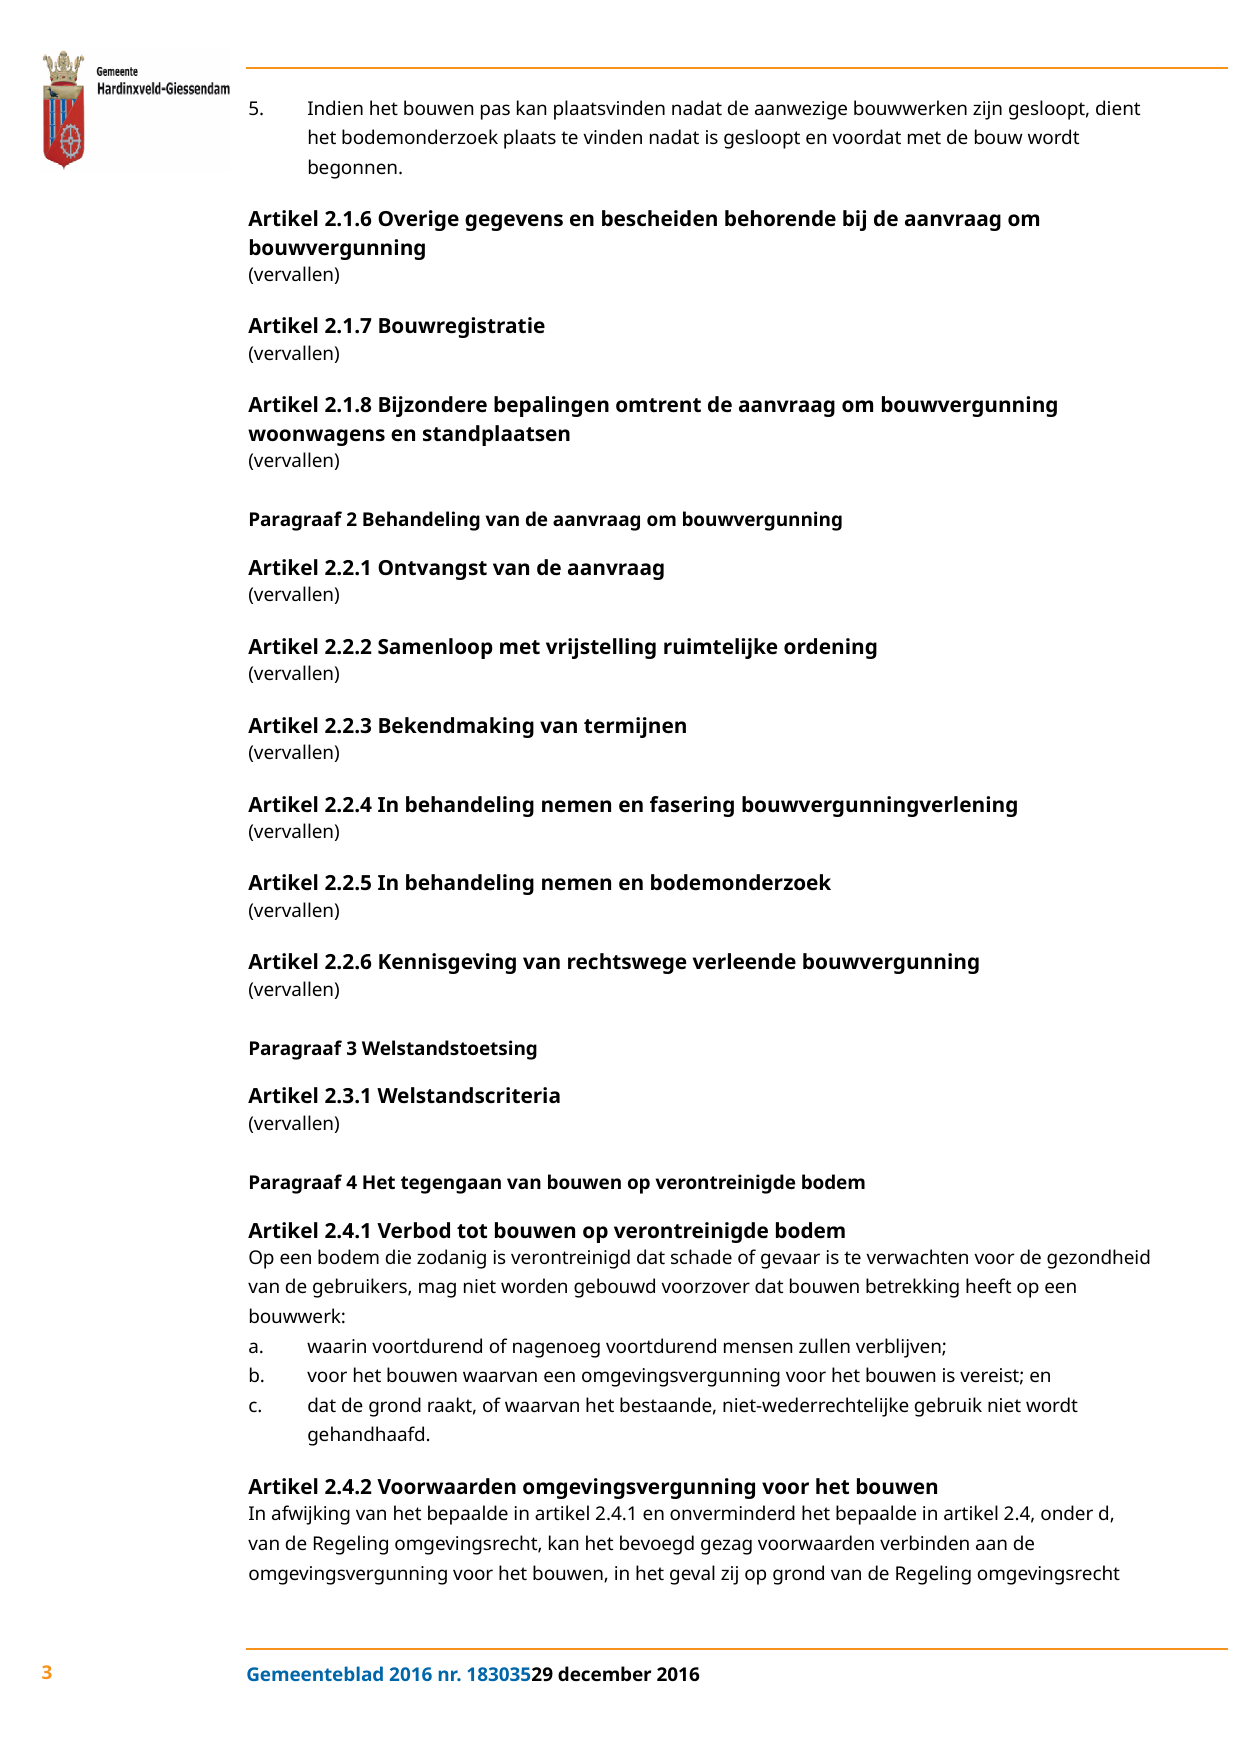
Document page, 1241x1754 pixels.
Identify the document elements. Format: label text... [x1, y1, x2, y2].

text In afwijking van het bepaalde in artikel 2.4.1 en onverminderd het bepaalde in artikel 2.4, onder d, van de Regeling omgevingsrecht, kan het bevoegd gezag voorwaarden verbinden aan de omgevingsvergunning voor het bouwen, in het geval zij op grond van de Regeling omgevingsrecht [248, 1501, 1152, 1585]
picture [41, 47, 231, 172]
text Artikel 2.2.6 Kennisgeving van rechtswege verleende bouwvergunning [248, 947, 1152, 976]
list Indien het bouwen pas kan plaatsvinden nadat de aanwezige bouwwerken zijn gesloopt, dient het bodemonderzoek plaats te vinden nadat is gesloopt en voordat met de bouw wordt begonnen. [248, 95, 1152, 180]
text Op een bodem die zodanig is verontreinigd dat schade of gevaar is te verwachten voor de gezondheid van de gebruikers, mag niet worden gebouwd voorzover dat bouwen betrekking heeft op een bouwwerk: [248, 1244, 1152, 1329]
text Paragraaf 3 Welstandstoetsing [248, 1035, 1152, 1061]
text Artikel 2.1.7 Bouwregistratie [248, 312, 1152, 340]
text (vervallen) [248, 660, 1152, 686]
text (vervallen) [248, 818, 1152, 844]
text Artikel 2.1.8 Bijzondere bepalingen omtrent de aanvraag om bouwvergunning woonwagens en standplaatsen [248, 391, 1152, 447]
text Paragraaf 2 Behandeling van de aanvraag om bouwvergunning [248, 507, 1152, 532]
text Paragraaf 4 Het tegengaan van bouwen op verontreinigde bodem [248, 1169, 1152, 1195]
text Artikel 2.2.5 In behandeling nemen en bodemonderzoek [248, 868, 1152, 897]
text (vervallen) [248, 897, 1152, 923]
list dat de grond raakt, of waarvan het bestaande, niet-wederrechtelijke gebruik niet wordt gehandhaafd. [248, 1392, 1152, 1447]
text Artikel 2.4.2 Voorwaarden omgevingsvergunning voor het bouwen [248, 1472, 1152, 1501]
text Artikel 2.2.1 Ontvangst van de aanvraag [248, 553, 1152, 582]
list voor het bouwen waarvan een omgevingsvergunning voor het bouwen is vereist; en [248, 1362, 1152, 1388]
text (vervallen) [248, 261, 1152, 287]
text Artikel 2.2.4 In behandeling nemen en fasering bouwvergunningverlening [248, 790, 1152, 818]
text Artikel 2.2.2 Samenloop met vrijstelling ruimtelijke ordening [248, 632, 1152, 660]
text (vervallen) [248, 976, 1152, 1002]
text Artikel 2.2.3 Bekendmaking van termijnen [248, 711, 1152, 739]
text (vervallen) [248, 447, 1152, 473]
text Artikel 2.3.1 Welstandscriteria [248, 1082, 1152, 1110]
list waarin voortdurend of nagenoeg voortdurend mensen zullen verblijven; [248, 1333, 1152, 1359]
text (vervallen) [248, 1110, 1152, 1136]
text Artikel 2.4.1 Verbod tot bouwen op verontreinigde bodem [248, 1216, 1152, 1244]
text (vervallen) [248, 739, 1152, 765]
text (vervallen) [248, 340, 1152, 366]
text Artikel 2.1.6 Overige gegevens en bescheiden behorende bij de aanvraag om bouwvergunning [248, 204, 1152, 261]
text (vervallen) [248, 582, 1152, 607]
